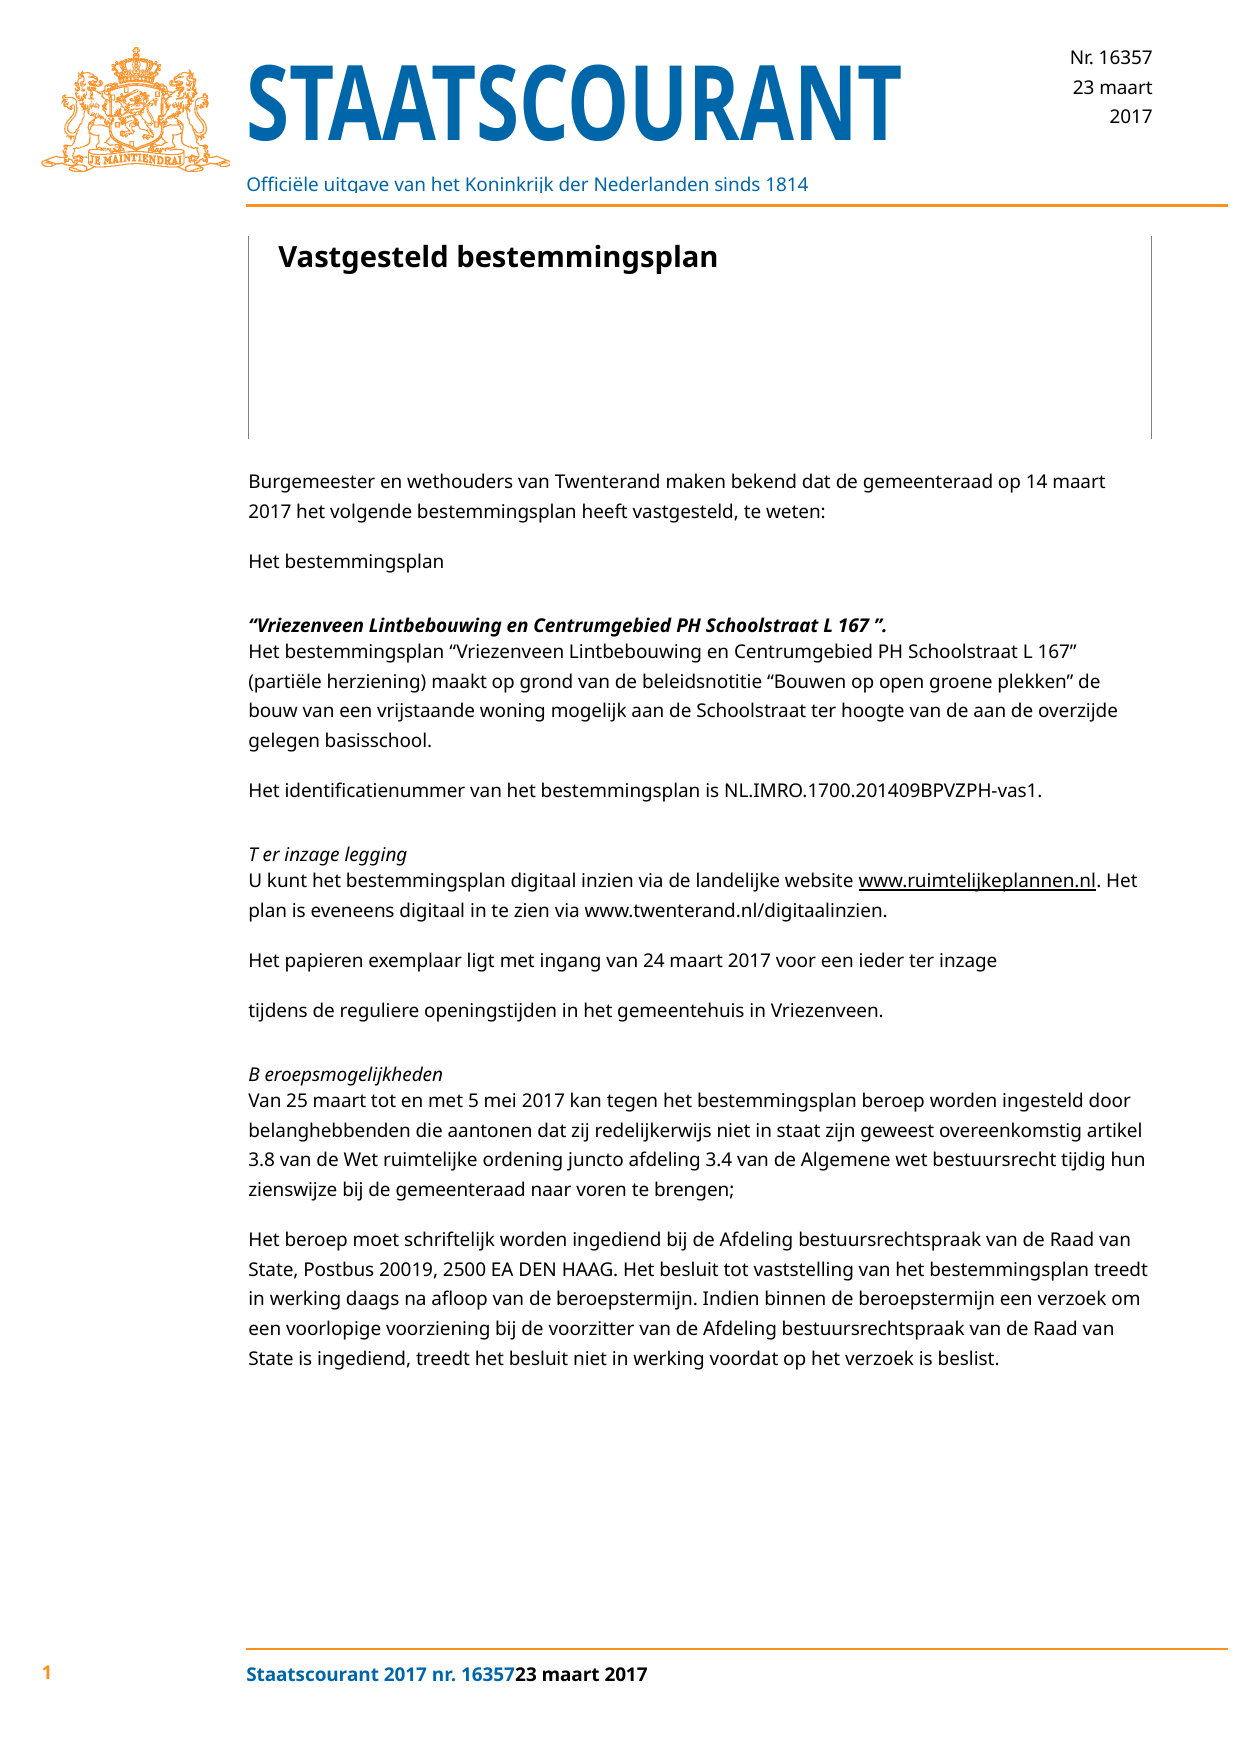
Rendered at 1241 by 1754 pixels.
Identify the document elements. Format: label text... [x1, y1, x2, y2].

text “Vriezenveen Lintbebouwing en Centrumgebied PH Schoolstraat L 167 ”. [248, 613, 1152, 638]
text U kunt het bestemmingsplan digitaal inzien via de landelijke website www.ruimtelijkeplannen.nl. Het plan is eveneens digitaal in te zien via www.twenterand.nl/digitaalinzien. [248, 867, 1152, 922]
table_header [1090, 236, 1151, 413]
text Het bestemmingsplan [248, 549, 1152, 574]
picture [41, 47, 231, 172]
text B eroepsmogelijkheden [248, 1062, 1152, 1087]
text Burgemeester en wethouders van Twenterand maken bekend dat de gemeenteraad op 14 maart 2017 het volgende bestemmingsplan heeft vastgesteld, te weten: [248, 469, 1152, 524]
text tijdens de reguliere openingstijden in het gemeentehuis in Vriezenveen. [248, 998, 1152, 1023]
text Het identificatienummer van het bestemmingsplan is NL.IMRO.1700.201409BPVZPH-vas1. [248, 777, 1152, 803]
text Van 25 maart tot en met 5 mei 2017 kan tegen het bestemmingsplan beroep worden ingesteld door belanghebbenden die aantonen dat zij redelijkerwijs niet in staat zijn geweest overeenkomstig artikel 3.8 van de Wet ruimtelijke ordening juncto afdeling 3.4 van de Algemene wet bestuursrecht tijdig hun zienswijze bij de gemeenteraad naar voren te brengen; [248, 1087, 1152, 1202]
table_header Vastgesteld bestemmingsplan [249, 236, 850, 439]
text T er inzage legging [248, 841, 1152, 867]
table_header [850, 414, 1151, 439]
table_header [850, 236, 912, 413]
text Het bestemmingsplan “Vriezenveen Lintbebouwing en Centrumgebied PH Schoolstraat L 167” (partiële herziening) maakt op grond van de beleidsnotitie “Bouwen op open groene plekken” de bouw van een vrijstaande woning mogelijk aan de Schoolstraat ter hoogte van de aan de overzijde gelegen basisschool. [248, 638, 1152, 753]
text Het papieren exemplaar ligt met ingang van 24 maart 2017 voor een ieder ter inzage [248, 947, 1152, 973]
text Het beroep moet schriftelijk worden ingediend bij de Afdeling bestuursrechtspraak van de Raad van State, Postbus 20019, 2500 EA DEN HAAG. Het besluit tot vaststelling van het bestemmingsplan treedt in werking daags na afloop van de beroepstermijn. Indien binnen de beroepstermijn een verzoek om een voorlopige voorziening bij de voorzitter van de Afdeling bestuursrechtspraak van de Raad van State is ingediend, treedt het besluit niet in werking voordat op het verzoek is beslist. [248, 1226, 1152, 1371]
picture [912, 236, 1090, 414]
